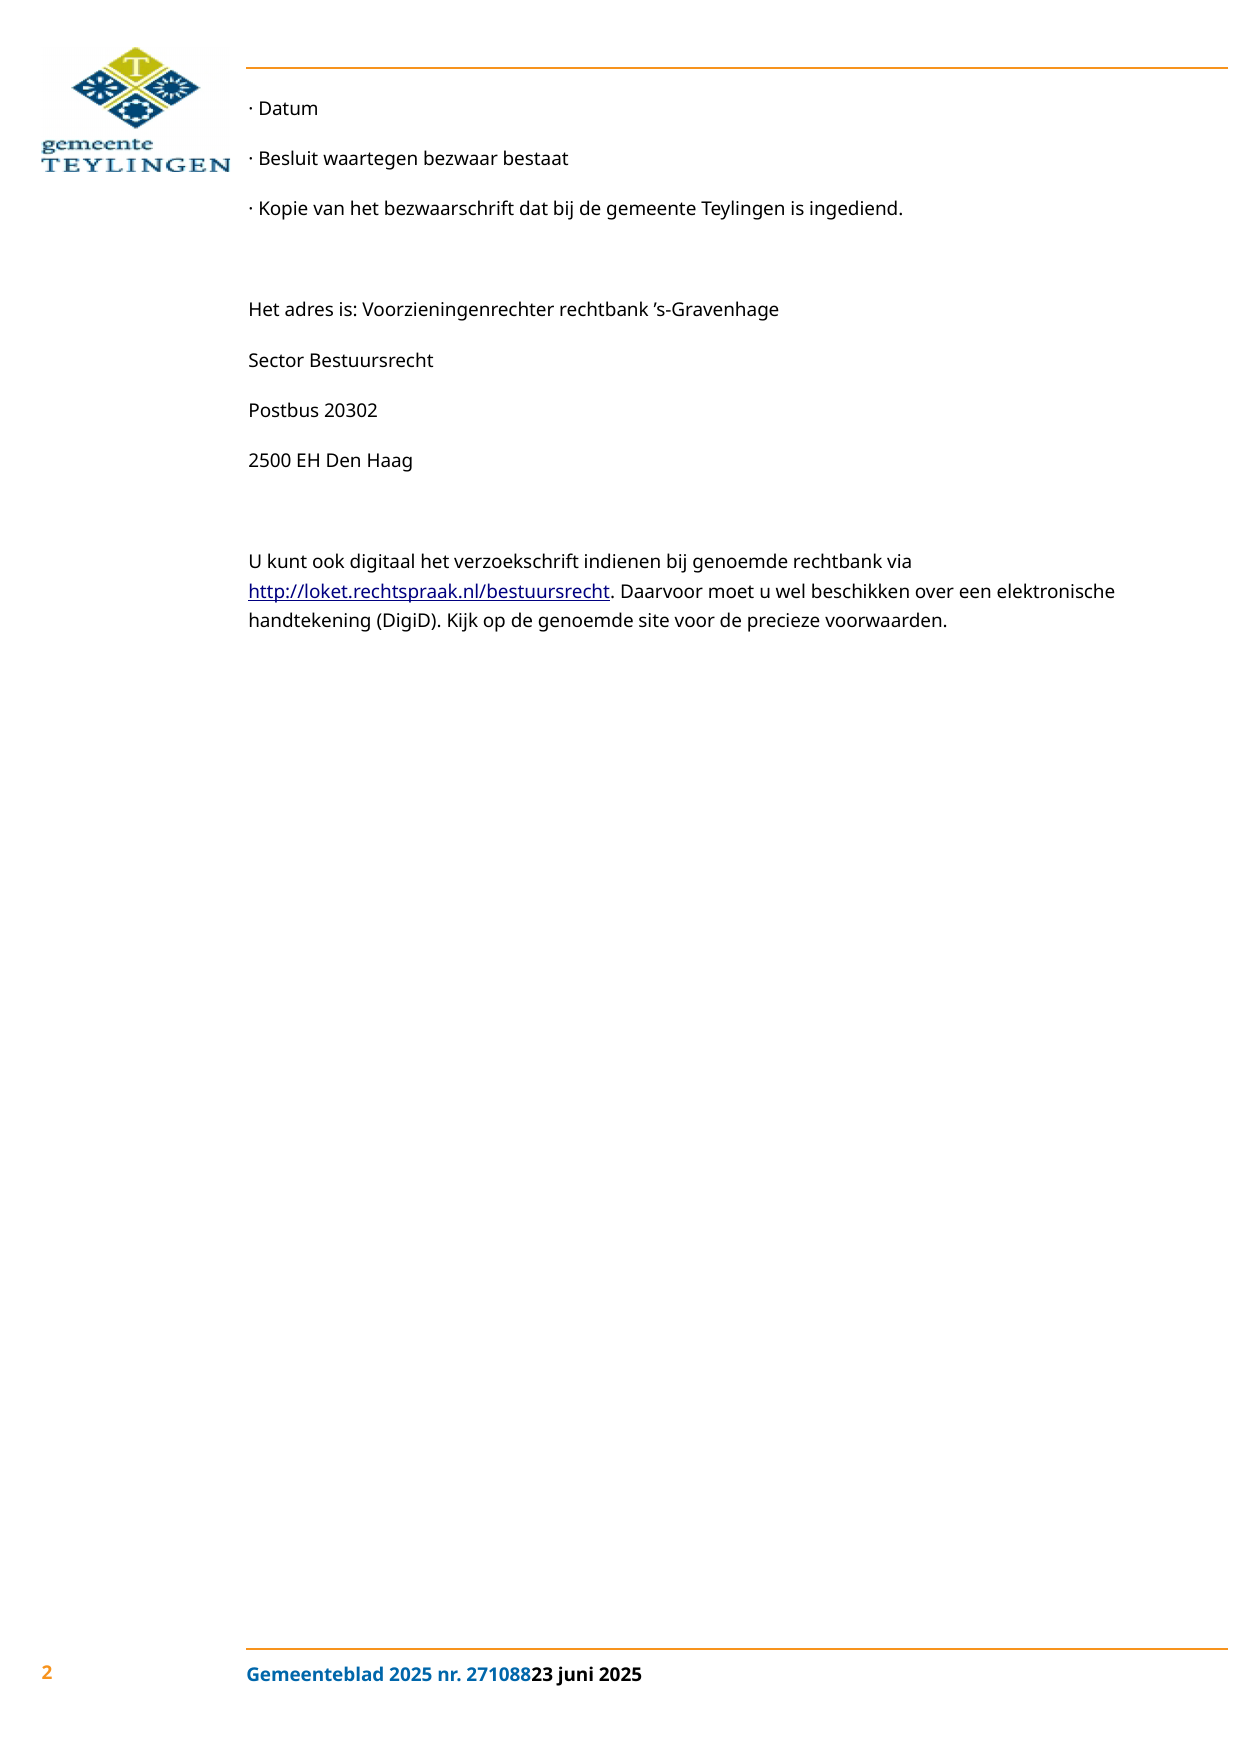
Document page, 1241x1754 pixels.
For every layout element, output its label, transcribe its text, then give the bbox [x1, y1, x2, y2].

text 2500 EH Den Haag [248, 448, 1152, 473]
text · Datum [248, 95, 1152, 121]
text · Besluit waartegen bezwaar bestaat [248, 145, 1152, 171]
text · Kopie van het bezwaarschrift dat bij de gemeente Teylingen is ingediend. [248, 196, 1152, 221]
picture [41, 47, 231, 172]
text Het adres is: Voorzieningenrechter rechtbank ’s-Gravenhage [248, 296, 1152, 322]
text Postbus 20302 [248, 397, 1152, 423]
text Sector Bestuursrecht [248, 347, 1152, 373]
text U kunt ook digitaal het verzoekschrift indienen bij genoemde rechtbank via http://loket.rechtspraak.nl/bestuursrecht. Daarvoor moet u wel beschikken over een elektronische handtekening (DigiD). Kijk op de genoemde site voor de precieze voorwaarden. [248, 548, 1152, 633]
